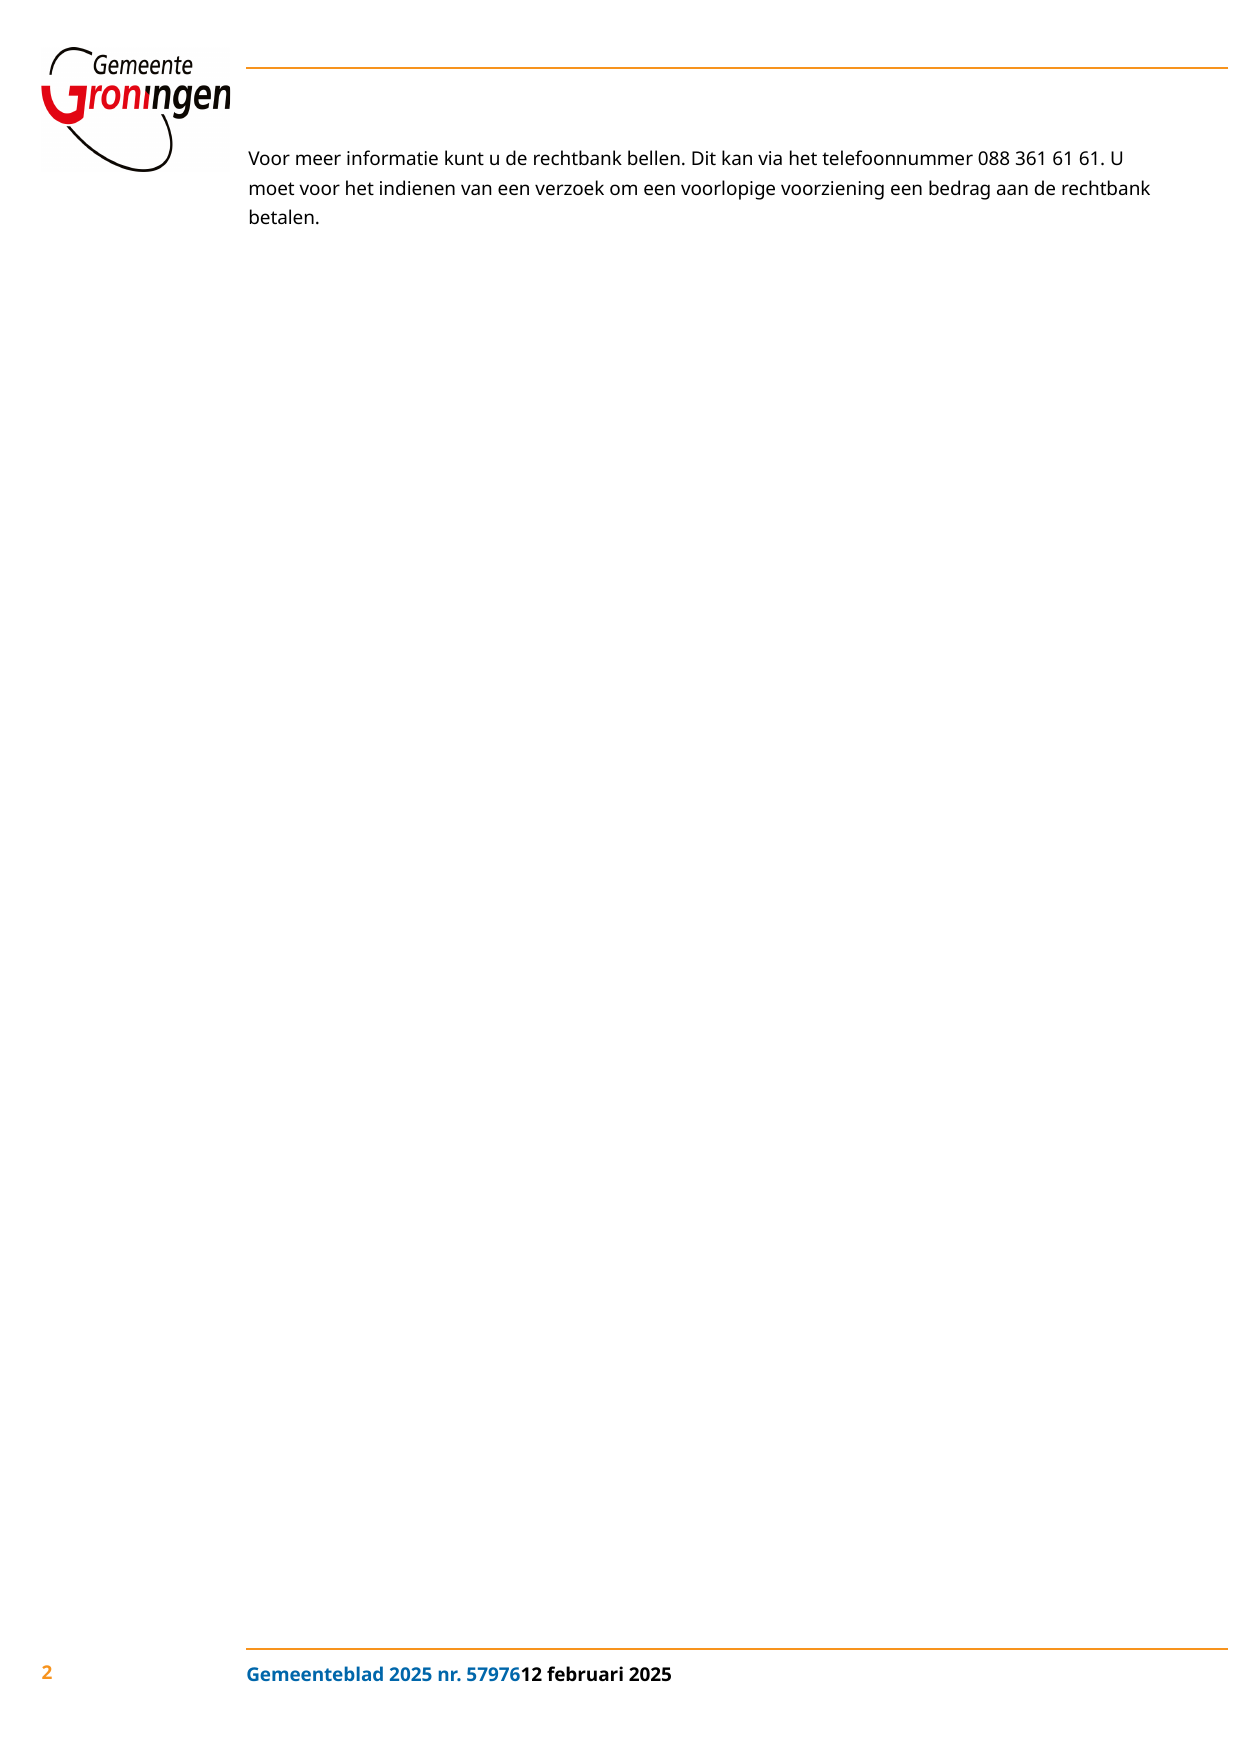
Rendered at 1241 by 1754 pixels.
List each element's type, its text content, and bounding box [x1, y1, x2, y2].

picture [41, 47, 231, 172]
text Voor meer informatie kunt u de rechtbank bellen. Dit kan via het telefoonnummer 088 361 61 61. U moet voor het indienen van een verzoek om een voorlopige voorziening een bedrag aan de rechtbank betalen. [248, 145, 1152, 230]
